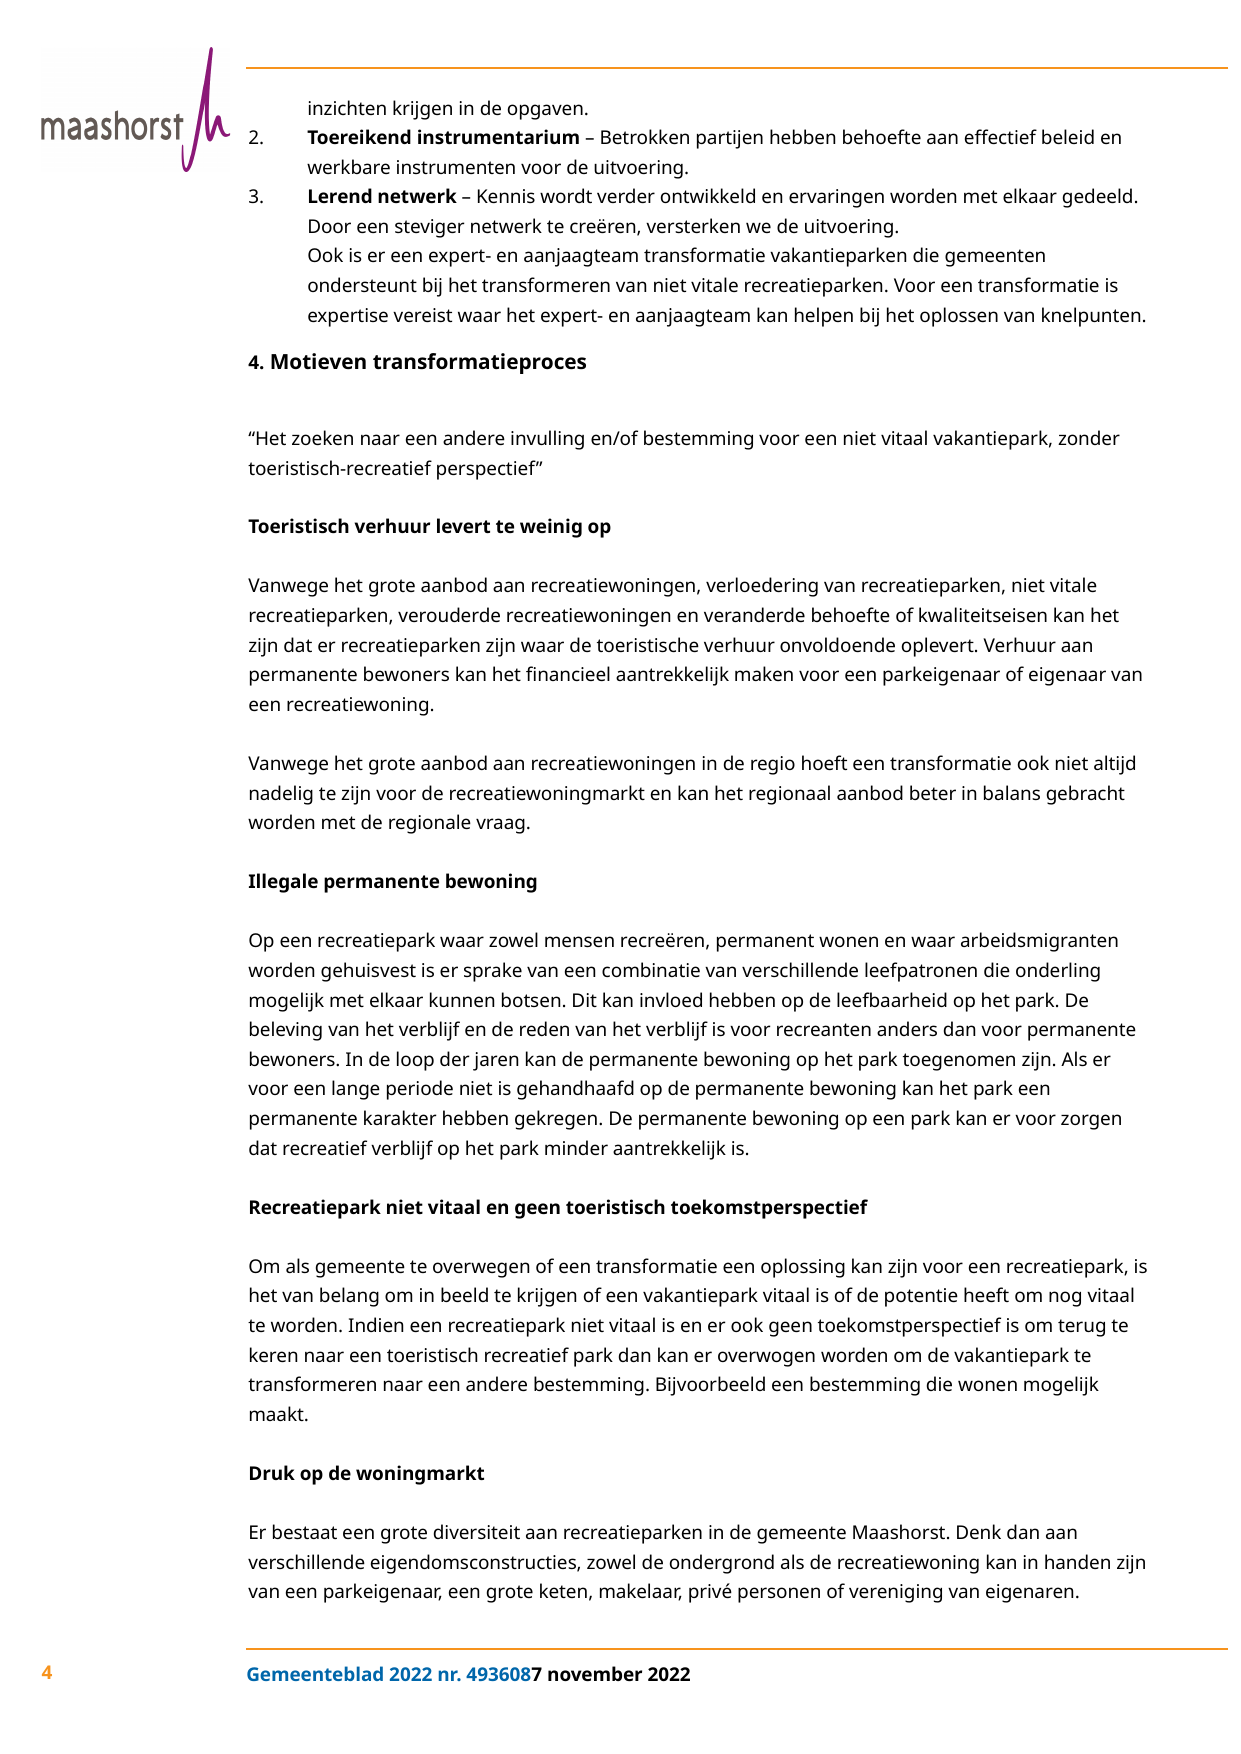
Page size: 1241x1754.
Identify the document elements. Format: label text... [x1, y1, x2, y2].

text Toeristisch verhuur levert te weinig op [248, 513, 1152, 539]
picture [41, 47, 231, 172]
text Op een recreatiepark waar zowel mensen recreëren, permanent wonen en waar arbeidsmigranten worden gehuisvest is er sprake van een combinatie van verschillende leefpatronen die onderling mogelijk met elkaar kunnen botsen. Dit kan invloed hebben op de leefbaarheid op het park. De beleving van het verblijf en de reden van het verblijf is voor recreanten anders dan voor permanente bewoners. In de loop der jaren kan de permanente bewoning op het park toegenomen zijn. Als er voor een lange periode niet is gehandhaafd op de permanente bewoning kan het park een permanente karakter hebben gekregen. De permanente bewoning op een park kan er voor zorgen dat recreatief verblijf op het park minder aantrekkelijk is. [248, 928, 1152, 1160]
list Ook is er een expert- en aanjaagteam transformatie vakantieparken die gemeenten ondersteunt bij het transformeren van niet vitale recreatieparken. Voor een transformatie is expertise vereist waar het expert- en aanjaagteam kan helpen bij het oplossen van knelpunten. [248, 243, 1152, 328]
text Druk op de woningmarkt [248, 1460, 1152, 1486]
text Illegale permanente bewoning [248, 868, 1152, 894]
text Vanwege het grote aanbod aan recreatiewoningen, verloedering van recreatieparken, niet vitale recreatieparken, verouderde recreatiewoningen en veranderde behoefte of kwaliteitseisen kan het zijn dat er recreatieparken zijn waar de toeristische verhuur onvoldoende oplevert. Verhuur aan permanente bewoners kan het financieel aantrekkelijk maken voor een parkeigenaar of eigenaar van een recreatiewoning. [248, 573, 1152, 717]
text Vanwege het grote aanbod aan recreatiewoningen in de regio hoeft een transformatie ook niet altijd nadelig te zijn voor de recreatiewoningmarkt en kan het regionaal aanbod beter in balans gebracht worden met de regionale vraag. [248, 750, 1152, 835]
text 4. Motieven transformatieproces [248, 347, 1152, 376]
list Toereikend instrumentarium – Betrokken partijen hebben behoefte aan effectief beleid en werkbare instrumenten voor de uitvoering. [248, 124, 1152, 180]
list Lerend netwerk – Kennis wordt verder ontwikkeld en ervaringen worden met elkaar gedeeld. Door een steviger netwerk te creëren, versterken we de uitvoering. [248, 183, 1152, 239]
table_header “Het zoeken naar een andere invulling en/of bestemming voor een niet vitaal vakantiepark, zonder toeristisch-recreatief perspectief” [248, 425, 1152, 481]
list inzichten krijgen in de opgaven. [248, 95, 1152, 121]
text Recreatiepark niet vitaal en geen toeristisch toekomstperspectief [248, 1194, 1152, 1219]
text Er bestaat een grote diversiteit aan recreatieparken in de gemeente Maashorst. Denk dan aan verschillende eigendomsconstructies, zowel de ondergrond als de recreatiewoning kan in handen zijn van een parkeigenaar, een grote keten, makelaar, privé personen of vereniging van eigenaren. [248, 1519, 1152, 1604]
text Om als gemeente te overwegen of een transformatie een oplossing kan zijn voor een recreatiepark, is het van belang om in beeld te krijgen of een vakantiepark vitaal is of de potentie heeft om nog vitaal te worden. Indien een recreatiepark niet vitaal is en er ook geen toekomstperspectief is om terug te keren naar een toeristisch recreatief park dan kan er overwogen worden om de vakantiepark te transformeren naar een andere bestemming. Bijvoorbeeld een bestemming die wonen mogelijk maakt. [248, 1253, 1152, 1427]
